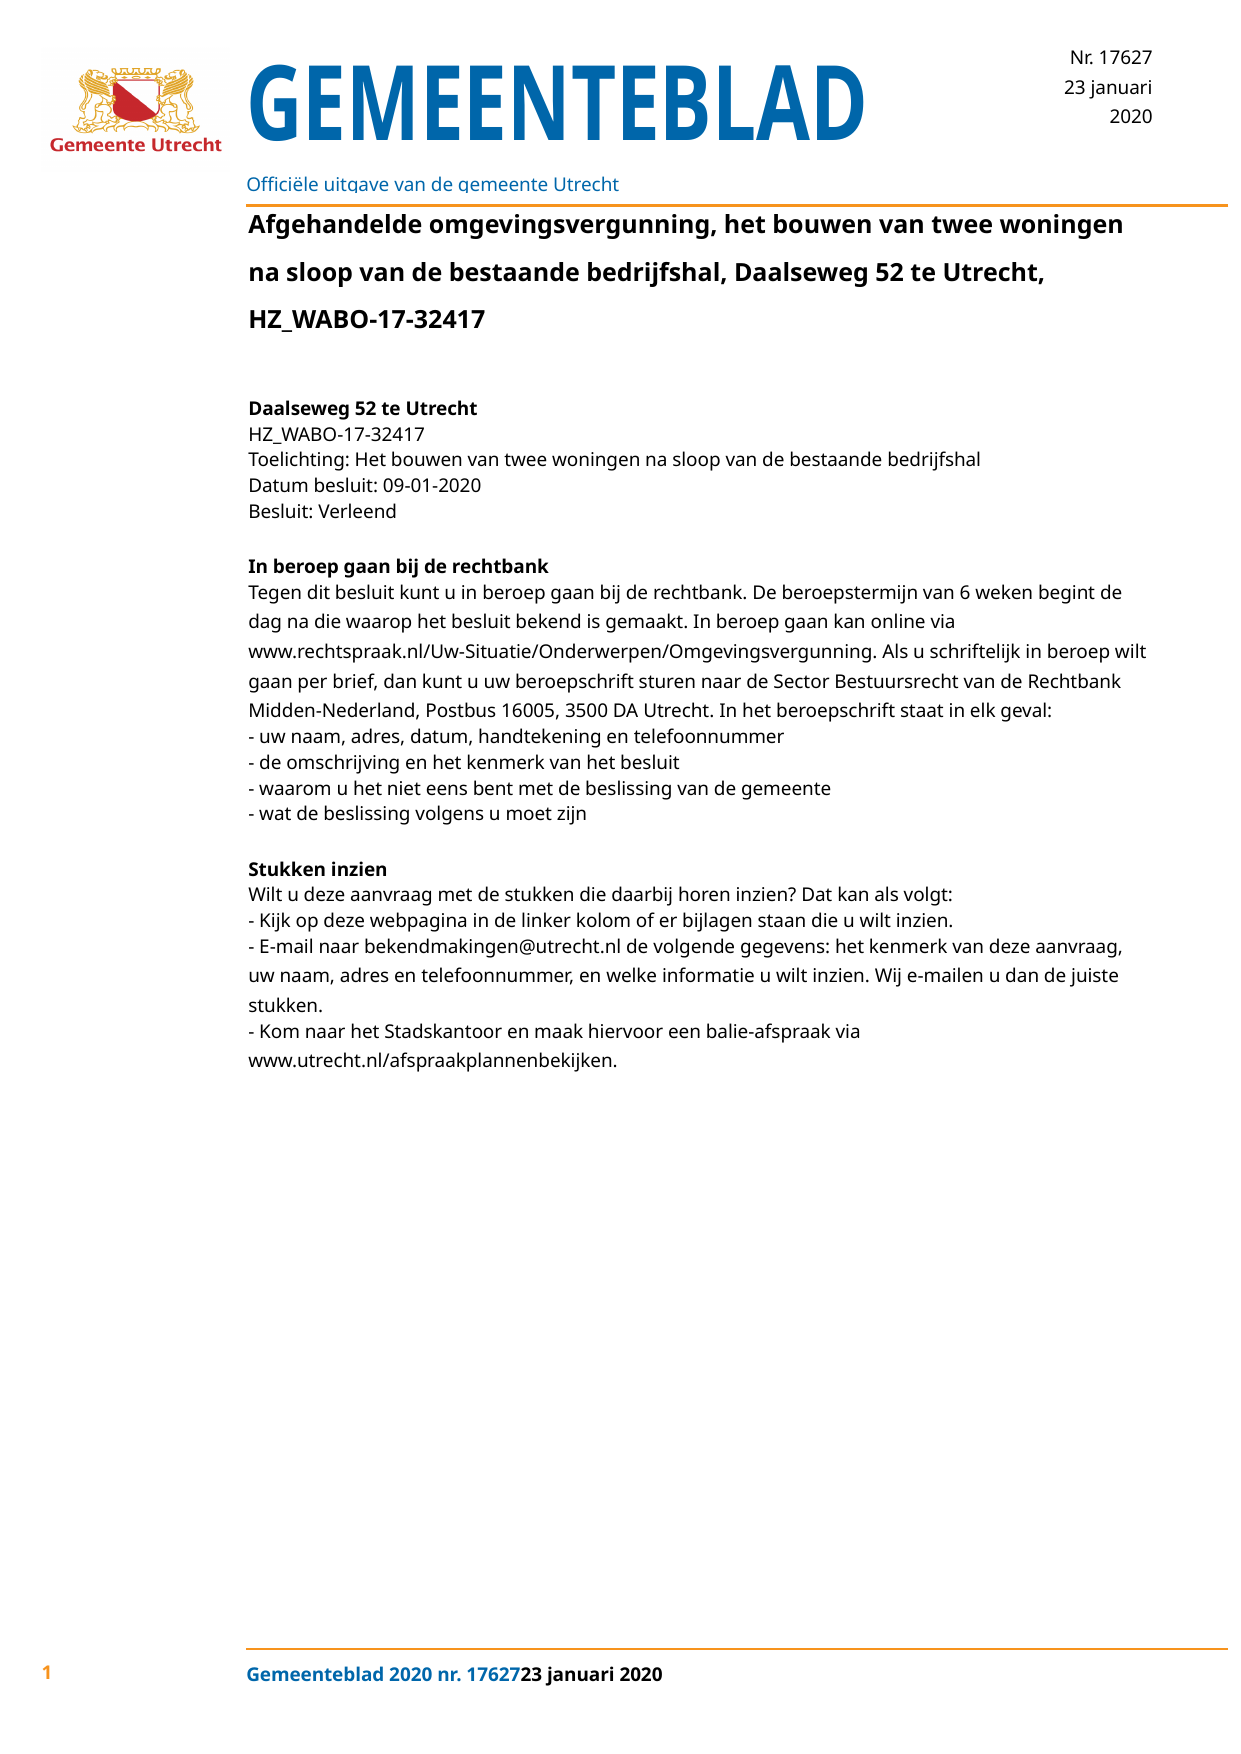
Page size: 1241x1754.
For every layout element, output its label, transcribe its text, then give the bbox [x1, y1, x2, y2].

table_cell Datum besluit: 09-01-2020 [248, 473, 1152, 498]
table_cell Stukken inzien [248, 856, 1152, 881]
table_cell - de omschrijving en het kenmerk van het besluit [248, 749, 1152, 775]
table_cell - Kom naar het Stadskantoor en maak hiervoor een balie-afspraak via www.utrecht.nl/afspraakplannenbekijken. [248, 1018, 1152, 1073]
table_cell - Kijk op deze webpagina in de linker kolom of er bijlagen staan die u wilt inzien. [248, 907, 1152, 933]
table_cell - wat de beslissing volgens u moet zijn [248, 800, 1152, 856]
table_cell In beroep gaan bij de rechtbank [248, 554, 1152, 579]
text Afgehandelde omgevingsvergunning, het bouwen van twee woningen na sloop van de bestaande bedrijfshal, Daalseweg 52 te Utrecht, HZ_WABO-17-32417 [248, 207, 1152, 336]
table_cell - uw naam, adres, datum, handtekening en telefoonnummer [248, 723, 1152, 749]
table_cell - E-mail naar bekendmakingen@utrecht.nl de volgende gegevens: het kenmerk van deze aanvraag, uw naam, adres en telefoonnummer, en welke informatie u wilt inzien. Wij e-mailen u dan de juiste stukken. [248, 933, 1152, 1018]
table_header Daalseweg 52 te Utrecht [248, 395, 1152, 421]
table_cell Tegen dit besluit kunt u in beroep gaan bij de rechtbank. De beroepstermijn van 6 weken begint de dag na die waarop het besluit bekend is gemaakt. In beroep gaan kan online via www.rechtspraak.nl/Uw-Situatie/Onderwerpen/Omgevingsvergunning. Als u schriftelijk in beroep wilt gaan per brief, dan kunt u uw beroepschrift sturen naar de Sector Bestuursrecht van de Rechtbank Midden-Nederland, Postbus 16005, 3500 DA Utrecht. In het beroepschrift staat in elk geval: [248, 579, 1152, 723]
table_cell Besluit: Verleend [248, 498, 1152, 553]
table_cell Wilt u deze aanvraag met de stukken die daarbij horen inzien? Dat kan als volgt: [248, 881, 1152, 907]
picture [41, 47, 231, 172]
table_cell HZ_WABO-17-32417 [248, 421, 1152, 447]
table_cell Toelichting: Het bouwen van twee woningen na sloop van de bestaande bedrijfshal [248, 447, 1152, 472]
table_cell - waarom u het niet eens bent met de beslissing van de gemeente [248, 775, 1152, 800]
